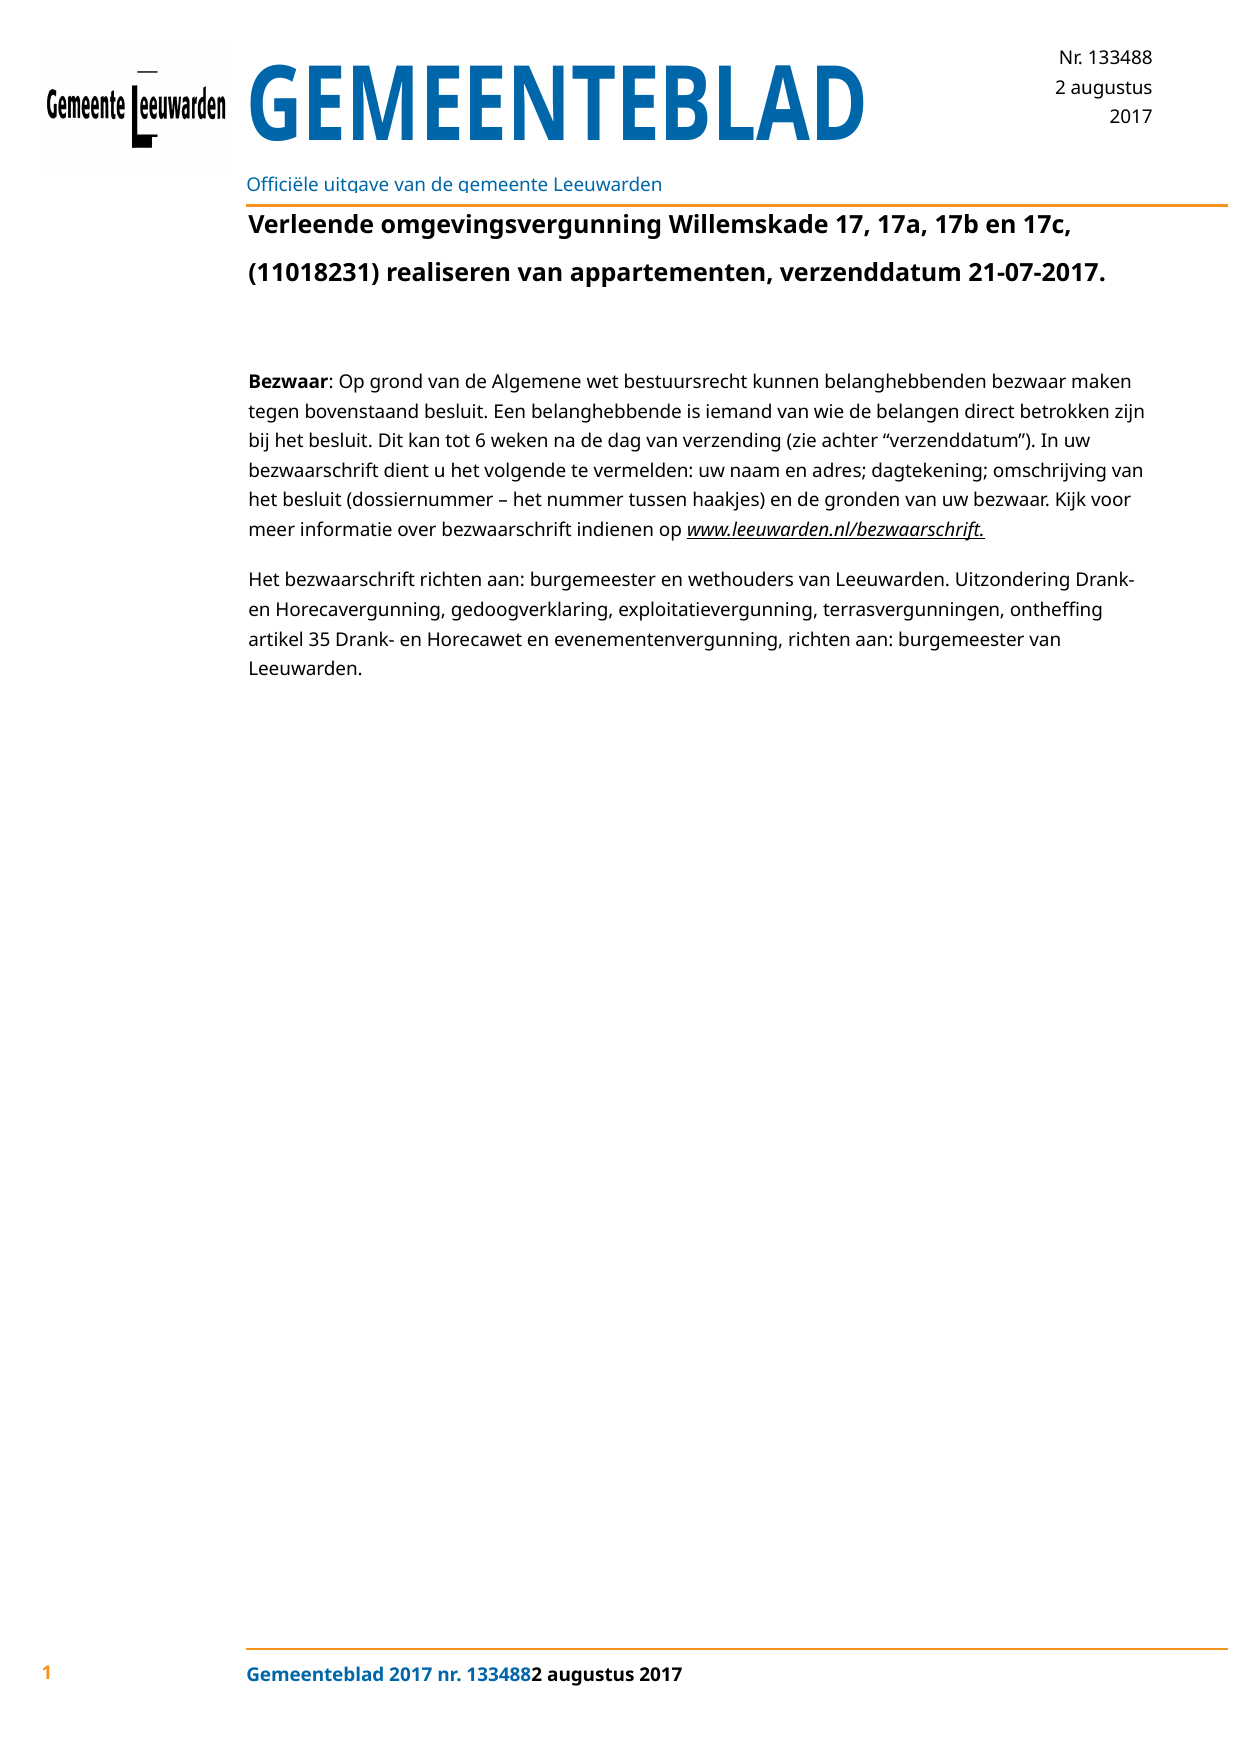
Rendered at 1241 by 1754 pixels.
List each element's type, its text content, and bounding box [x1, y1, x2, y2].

text Het bezwaarschrift richten aan: burgemeester en wethouders van Leeuwarden. Uitzondering Drank- en Horecavergunning, gedoogverklaring, exploitatievergunning, terrasvergunningen, ontheffing artikel 35 Drank- en Horecawet en evenementenvergunning, richten aan: burgemeester van Leeuwarden. [248, 567, 1152, 681]
picture [41, 47, 231, 172]
text Bezwaar: Op grond van de Algemene wet bestuursrecht kunnen belanghebbenden bezwaar maken tegen bovenstaand besluit. Een belanghebbende is iemand van wie de belangen direct betrokken zijn bij het besluit. Dit kan tot 6 weken na de dag van verzending (zie achter “verzenddatum”). In uw bezwaarschrift dient u het volgende te vermelden: uw naam en adres; dagtekening; omschrijving van het besluit (dossiernummer – het nummer tussen haakjes) en de gronden van uw bezwaar. Kijk voor meer informatie over bezwaarschrift indienen op www.leeuwarden.nl/bezwaarschrift. [248, 368, 1152, 542]
text Verleende omgevingsvergunning Willemskade 17, 17a, 17b en 17c, (11018231) realiseren van appartementen, verzenddatum 21-07-2017. [248, 207, 1152, 288]
